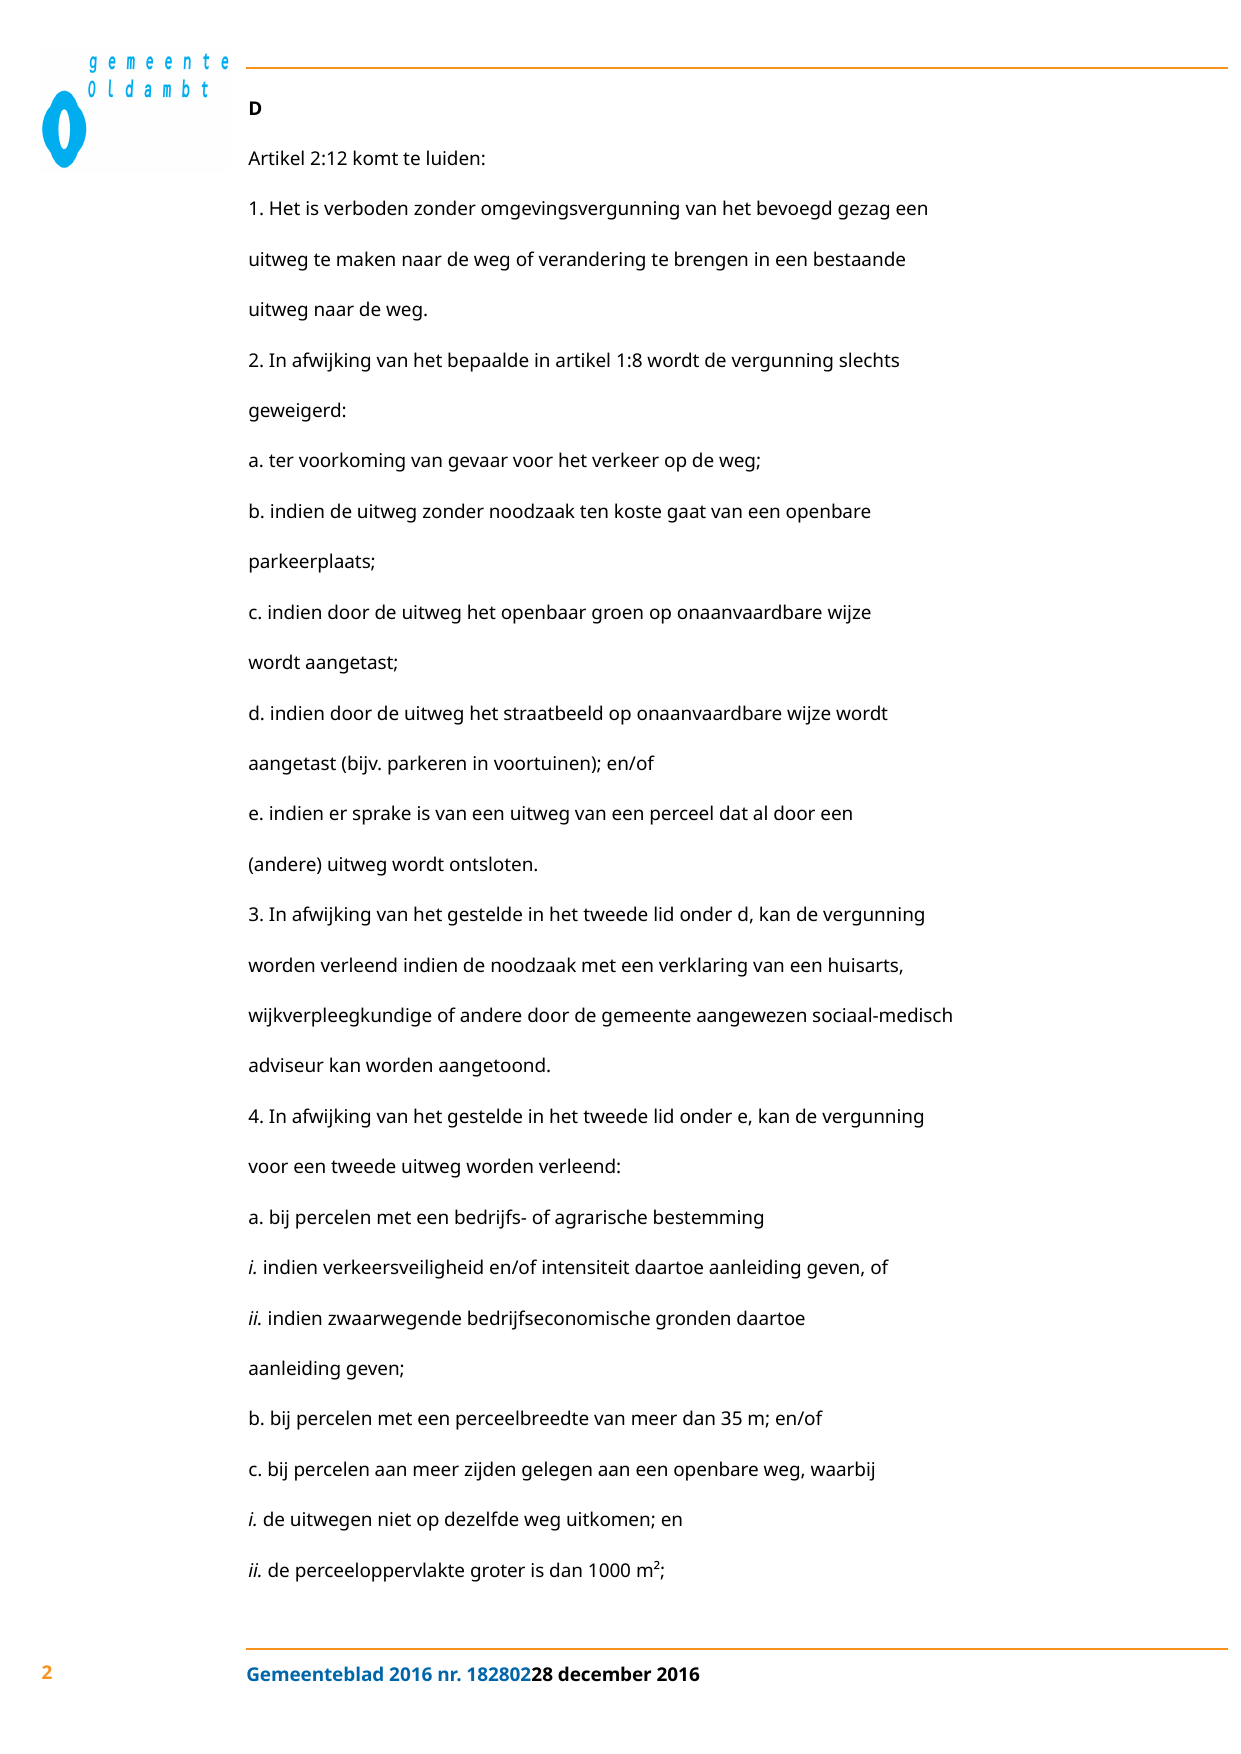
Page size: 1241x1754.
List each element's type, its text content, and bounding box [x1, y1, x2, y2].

text uitweg te maken naar de weg of verandering te brengen in een bestaande [248, 246, 1152, 272]
text ii. indien zwaarwegende bedrijfseconomische gronden daartoe [248, 1305, 1152, 1331]
text b. bij percelen met een perceelbreedte van meer dan 35 m; en/of [248, 1406, 1152, 1431]
text 4. In afwijking van het gestelde in het tweede lid onder e, kan de vergunning [248, 1103, 1152, 1129]
text D [248, 95, 1152, 121]
text uitweg naar de weg. [248, 296, 1152, 322]
text wijkverpleegkundige of andere door de gemeente aangewezen sociaal-medisch [248, 1002, 1152, 1028]
text voor een tweede uitweg worden verleend: [248, 1153, 1152, 1179]
text geweigerd: [248, 397, 1152, 423]
text i. de uitwegen niet op dezelfde weg uitkomen; en [248, 1506, 1152, 1532]
text aanleiding geven; [248, 1355, 1152, 1381]
text ii. de perceeloppervlakte groter is dan 1000 m²; [248, 1557, 1152, 1583]
text 2. In afwijking van het bepaalde in artikel 1:8 wordt de vergunning slechts [248, 347, 1152, 373]
text c. indien door de uitweg het openbaar groen op onaanvaardbare wijze [248, 599, 1152, 625]
text adviseur kan worden aangetoond. [248, 1053, 1152, 1078]
text Artikel 2:12 komt te luiden: [248, 145, 1152, 171]
text e. indien er sprake is van een uitweg van een perceel dat al door een [248, 801, 1152, 826]
text a. bij percelen met een bedrijfs- of agrarische bestemming [248, 1204, 1152, 1230]
text 3. In afwijking van het gestelde in het tweede lid onder d, kan de vergunning [248, 901, 1152, 927]
picture [41, 47, 231, 172]
text a. ter voorkoming van gevaar voor het verkeer op de weg; [248, 448, 1152, 473]
text c. bij percelen aan meer zijden gelegen aan een openbare weg, waarbij [248, 1456, 1152, 1482]
text (andere) uitweg wordt ontsloten. [248, 851, 1152, 877]
text i. indien verkeersveiligheid en/of intensiteit daartoe aanleiding geven, of [248, 1254, 1152, 1280]
text wordt aangetast; [248, 649, 1152, 675]
text 1. Het is verboden zonder omgevingsvergunning van het bevoegd gezag een [248, 196, 1152, 221]
text aangetast (bijv. parkeren in voortuinen); en/of [248, 750, 1152, 776]
text worden verleend indien de noodzaak met een verklaring van een huisarts, [248, 952, 1152, 978]
text parkeerplaats; [248, 548, 1152, 574]
text b. indien de uitweg zonder noodzaak ten koste gaat van een openbare [248, 498, 1152, 524]
text d. indien door de uitweg het straatbeeld op onaanvaardbare wijze wordt [248, 700, 1152, 726]
